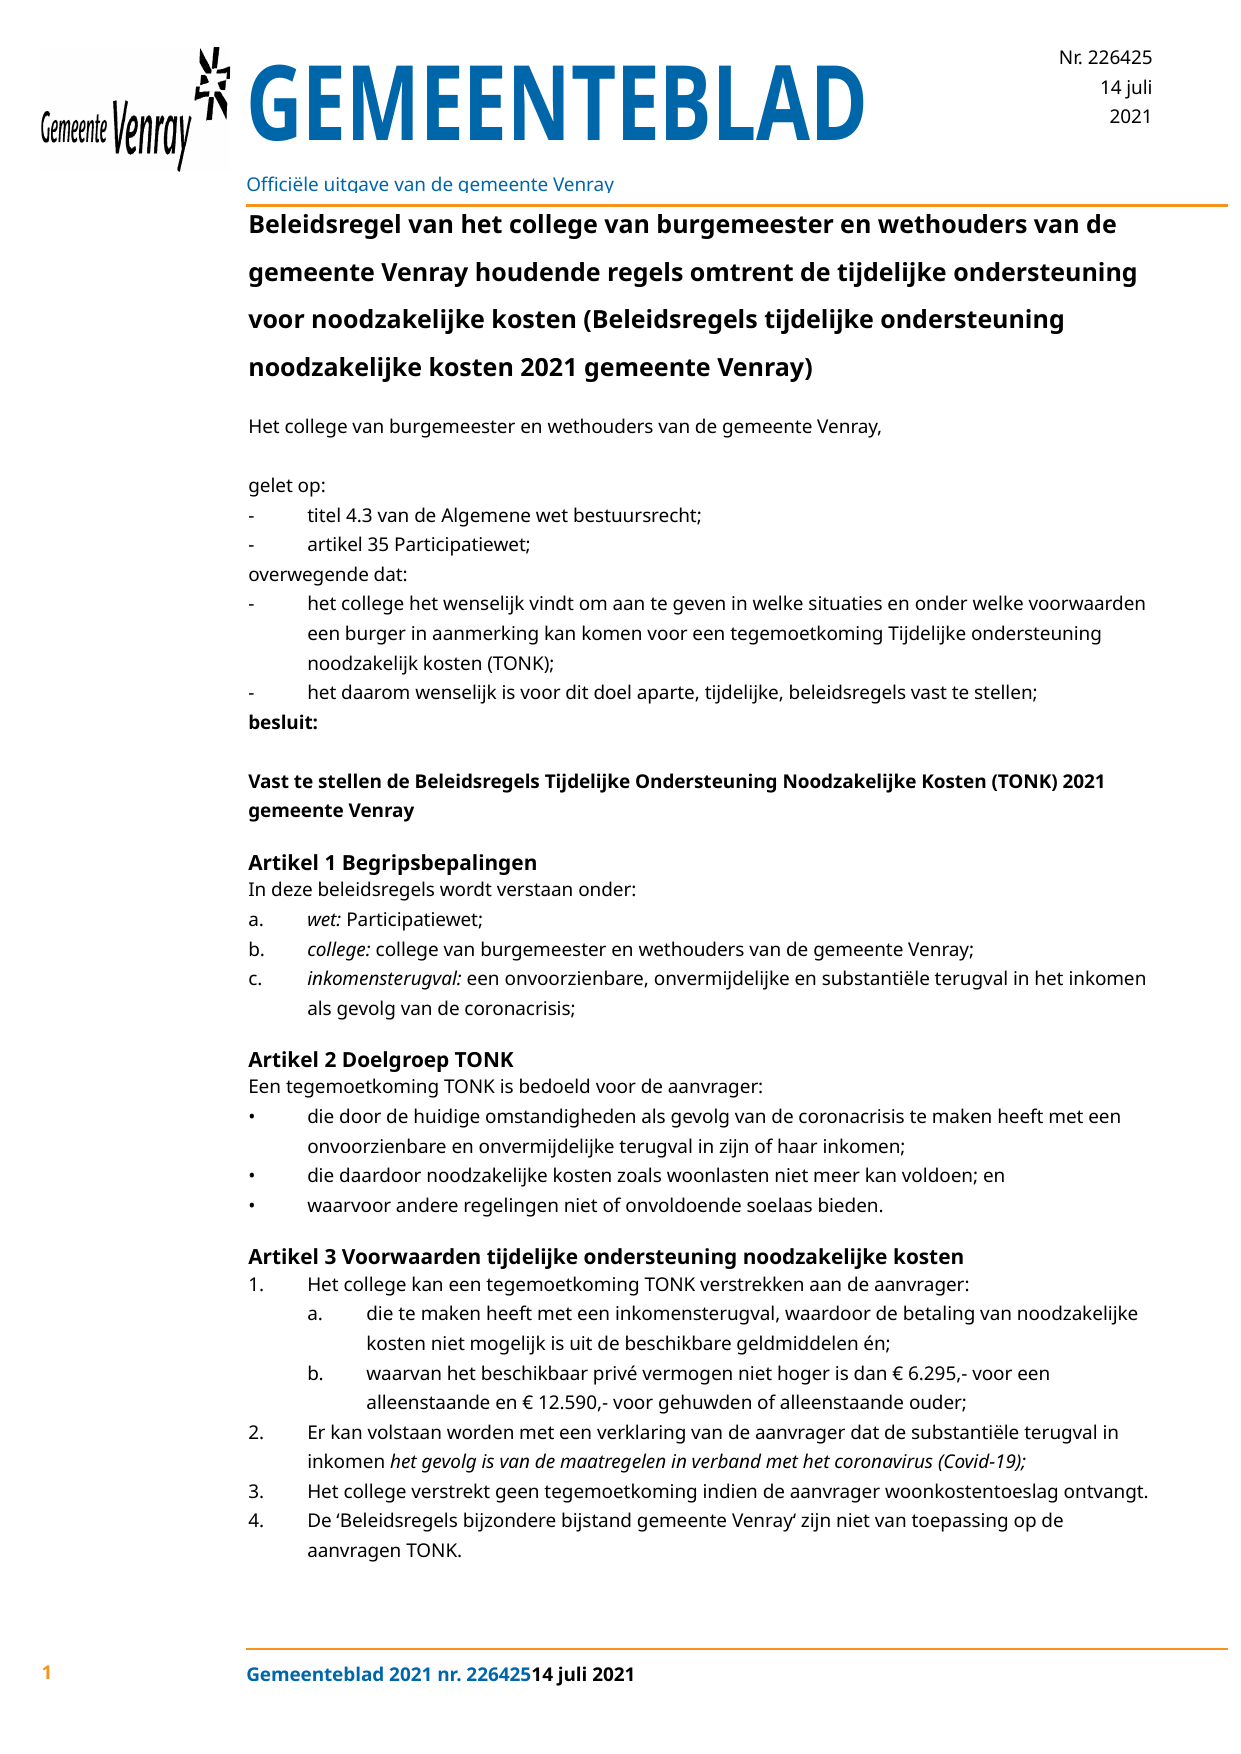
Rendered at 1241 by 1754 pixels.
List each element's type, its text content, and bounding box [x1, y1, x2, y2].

text Een tegemoetkoming TONK is bedoeld voor de aanvrager: [248, 1074, 1152, 1099]
text Beleidsregel van het college van burgemeester en wethouders van de gemeente Venray houdende regels omtrent de tijdelijke ondersteuning voor noodzakelijke kosten (Beleidsregels tijdelijke ondersteuning noodzakelijke kosten 2021 gemeente Venray) [248, 207, 1152, 384]
text In deze beleidsregels wordt verstaan onder: [248, 877, 1152, 902]
list artikel 35 Participatiewet; [248, 531, 1152, 557]
list waarvan het beschikbaar privé vermogen niet hoger is dan € 6.295,- voor een alleenstaande en € 12.590,- voor gehuwden of alleenstaande ouder; [307, 1360, 1152, 1415]
list college: college van burgemeester en wethouders van de gemeente Venray; [248, 936, 1152, 961]
list inkomensterugval: een onvoorzienbare, onvermijdelijke en substantiële terugval in het inkomen als gevolg van de coronacrisis; [248, 965, 1152, 1021]
text besluit: [248, 709, 1152, 735]
text Artikel 3 Voorwaarden tijdelijke ondersteuning noodzakelijke kosten [248, 1242, 1152, 1271]
text gelet op: [248, 472, 1152, 498]
list titel 4.3 van de Algemene wet bestuursrecht; [248, 502, 1152, 528]
list De ‘Beleidsregels bijzondere bijstand gemeente Venray‘ zijn niet van toepassing op de aanvragen TONK. [248, 1508, 1152, 1563]
list wet: Participatiewet; [248, 906, 1152, 932]
text overwegende dat: [248, 561, 1152, 587]
list Het college verstrekt geen tegemoetkoming indien de aanvrager woonkostentoeslag ontvangt. [248, 1478, 1152, 1504]
picture [41, 47, 231, 172]
list die daardoor noodzakelijke kosten zoals woonlasten niet meer kan voldoen; en [248, 1162, 1152, 1188]
list het college het wenselijk vindt om aan te geven in welke situaties en onder welke voorwaarden een burger in aanmerking kan komen voor een tegemoetkoming Tijdelijke ondersteuning noodzakelijk kosten (TONK); [248, 591, 1152, 676]
text Artikel 1 Begripsbepalingen [248, 848, 1152, 877]
list die door de huidige omstandigheden als gevolg van de coronacrisis te maken heeft met een onvoorzienbare en onvermijdelijke terugval in zijn of haar inkomen; [248, 1103, 1152, 1159]
text Het college van burgemeester en wethouders van de gemeente Venray, [248, 413, 1152, 439]
list waarvoor andere regelingen niet of onvoldoende soelaas bieden. [248, 1192, 1152, 1218]
list Er kan volstaan worden met een verklaring van de aanvrager dat de substantiële terugval in inkomen het gevolg is van de maatregelen in verband met het coronavirus (Covid-19); [248, 1419, 1152, 1474]
list het daarom wenselijk is voor dit doel aparte, tijdelijke, beleidsregels vast te stellen; [248, 679, 1152, 705]
text Artikel 2 Doelgroep TONK [248, 1045, 1152, 1074]
list die te maken heeft met een inkomensterugval, waardoor de betaling van noodzakelijke kosten niet mogelijk is uit de beschikbare geldmiddelen én; [307, 1301, 1152, 1356]
text Vast te stellen de Beleidsregels Tijdelijke Ondersteuning Noodzakelijke Kosten (TONK) 2021 gemeente Venray [248, 768, 1152, 823]
list Het college kan een tegemoetkoming TONK verstrekken aan de aanvrager: [248, 1271, 1152, 1297]
